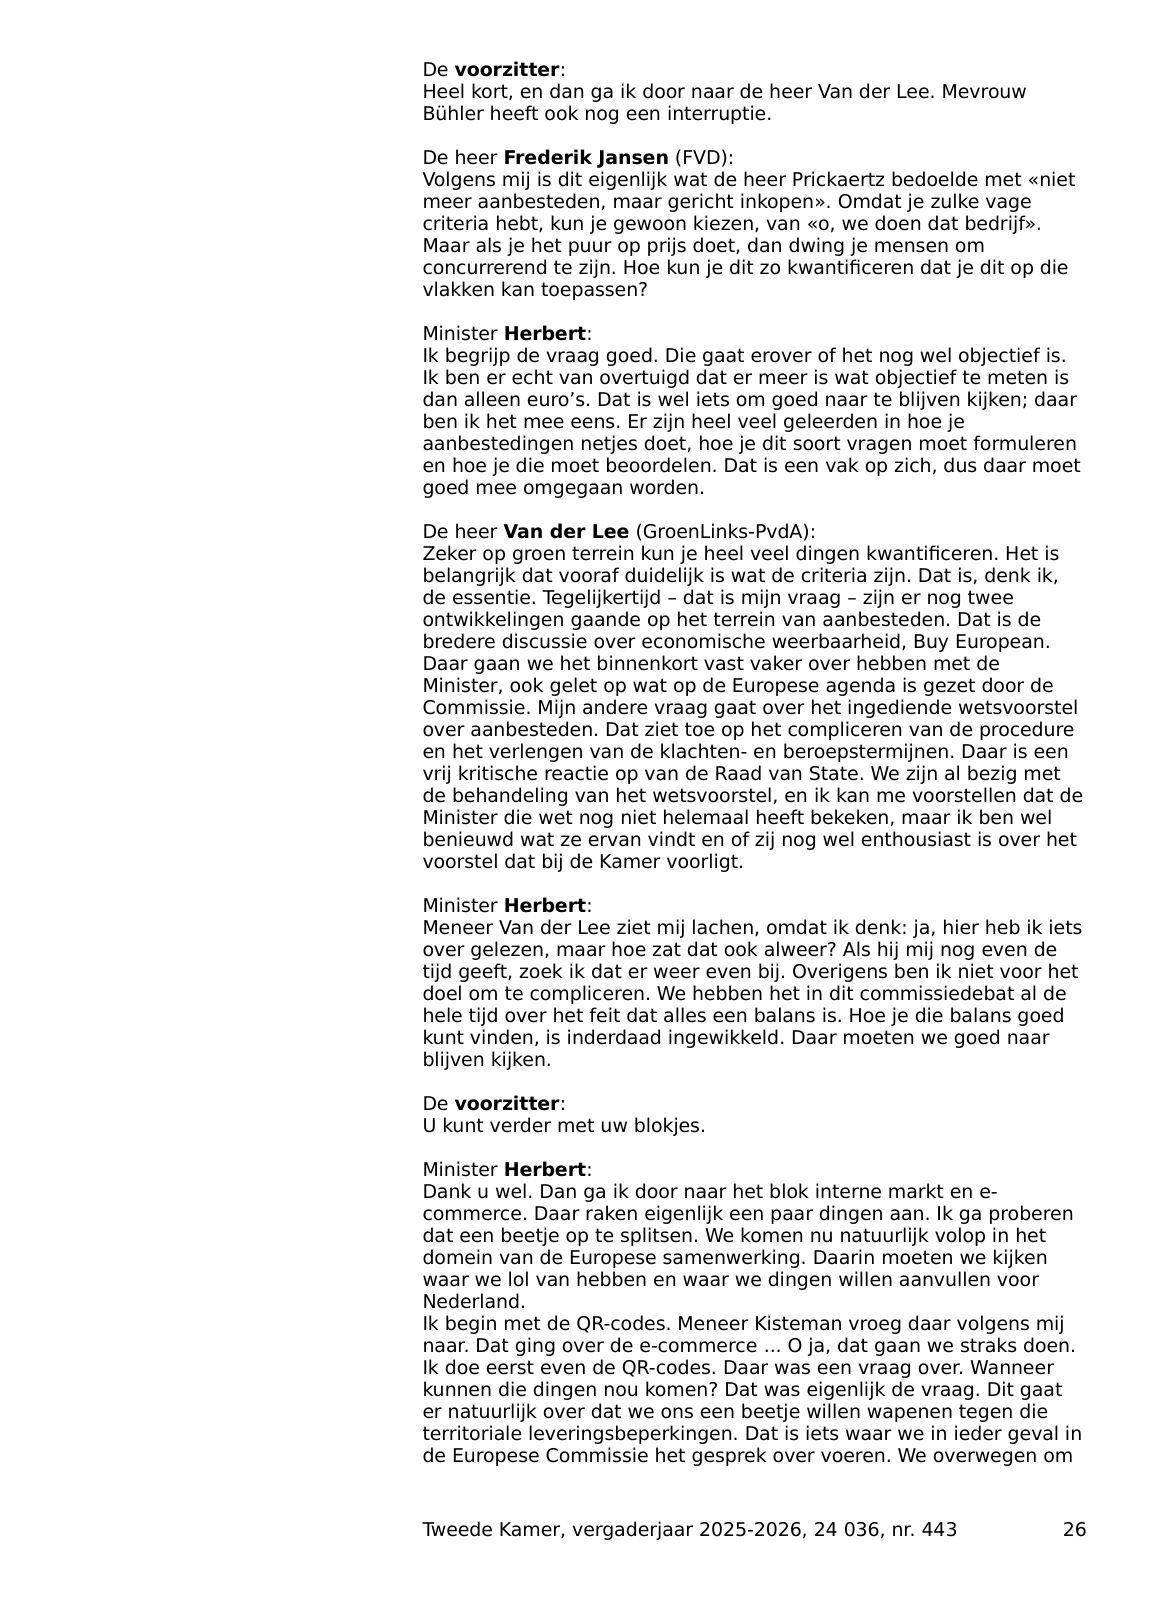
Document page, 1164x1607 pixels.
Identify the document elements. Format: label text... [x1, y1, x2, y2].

text Meneer Van der Lee ziet mij lachen, omdat ik denk: ja, hier heb ik iets over gelezen, maar hoe zat dat ook alweer? Als hij mij nog even de tijd geeft, zoek ik dat er weer even bij. Overigens ben ik niet voor het doel om te compliceren. We hebben het in dit commissiedebat al de hele tijd over het feit dat alles een balans is. Hoe je die balans goed kunt vinden, is inderdaad ingewikkeld. Daar moeten we goed naar blijven kijken. [422, 917, 1087, 1071]
text Minister Herbert: [422, 1159, 1087, 1181]
text De heer Frederik Jansen (FVD): [422, 147, 1087, 169]
text Heel kort, en dan ga ik door naar de heer Van der Lee. Mevrouw Bühler heeft ook nog een interruptie. [422, 81, 1087, 125]
text De heer Van der Lee (GroenLinks-PvdA): [422, 521, 1087, 543]
text Minister Herbert: [422, 895, 1087, 917]
text De voorzitter: [422, 1093, 1087, 1115]
text Ik begin met de QR-codes. Meneer Kisteman vroeg daar volgens mij naar. Dat ging over de e-commerce ... O ja, dat gaan we straks doen. Ik doe eerst even de QR-codes. Daar was een vraag over. Wanneer kunnen die dingen nou komen? Dat was eigenlijk de vraag. Dit gaat er natuurlijk over dat we ons een beetje willen wapenen tegen die territoriale leveringsbeperkingen. Dat is iets waar we in ieder geval in de Europese Commissie het gesprek over voeren. We overwegen om [422, 1313, 1087, 1467]
text Volgens mij is dit eigenlijk wat de heer Prickaertz bedoelde met «niet meer aanbesteden, maar gericht inkopen». Omdat je zulke vage criteria hebt, kun je gewoon kiezen, van «o, we doen dat bedrijf». Maar als je het puur op prijs doet, dan dwing je mensen om concurrerend te zijn. Hoe kun je dit zo kwantificeren dat je dit op die vlakken kan toepassen? [422, 169, 1087, 301]
text De voorzitter: [422, 59, 1087, 81]
text Zeker op groen terrein kun je heel veel dingen kwantificeren. Het is belangrijk dat vooraf duidelijk is wat de criteria zijn. Dat is, denk ik, de essentie. Tegelijkertijd – dat is mijn vraag – zijn er nog twee ontwikkelingen gaande op het terrein van aanbesteden. Dat is de bredere discussie over economische weerbaarheid, Buy European. Daar gaan we het binnenkort vast vaker over hebben met de Minister, ook gelet op wat op de Europese agenda is gezet door de Commissie. Mijn andere vraag gaat over het ingediende wetsvoorstel over aanbesteden. Dat ziet toe op het compliceren van de procedure en het verlengen van de klachten- en beroepstermijnen. Daar is een vrij kritische reactie op van de Raad van State. We zijn al bezig met de behandeling van het wetsvoorstel, en ik kan me voorstellen dat de Minister die wet nog niet helemaal heeft bekeken, maar ik ben wel benieuwd wat ze ervan vindt en of zij nog wel enthousiast is over het voorstel dat bij de Kamer voorligt. [422, 543, 1087, 873]
text Minister Herbert: [422, 323, 1087, 345]
text Dank u wel. Dan ga ik door naar het blok interne markt en e-commerce. Daar raken eigenlijk een paar dingen aan. Ik ga proberen dat een beetje op te splitsen. We komen nu natuurlijk volop in het domein van de Europese samenwerking. Daarin moeten we kijken waar we lol van hebben en waar we dingen willen aanvullen voor Nederland. [422, 1181, 1087, 1313]
text U kunt verder met uw blokjes. [422, 1115, 1087, 1137]
text Ik begrijp de vraag goed. Die gaat erover of het nog wel objectief is. Ik ben er echt van overtuigd dat er meer is wat objectief te meten is dan alleen euro’s. Dat is wel iets om goed naar te blijven kijken; daar ben ik het mee eens. Er zijn heel veel geleerden in hoe je aanbestedingen netjes doet, hoe je dit soort vragen moet formuleren en hoe je die moet beoordelen. Dat is een vak op zich, dus daar moet goed mee omgegaan worden. [422, 345, 1087, 499]
